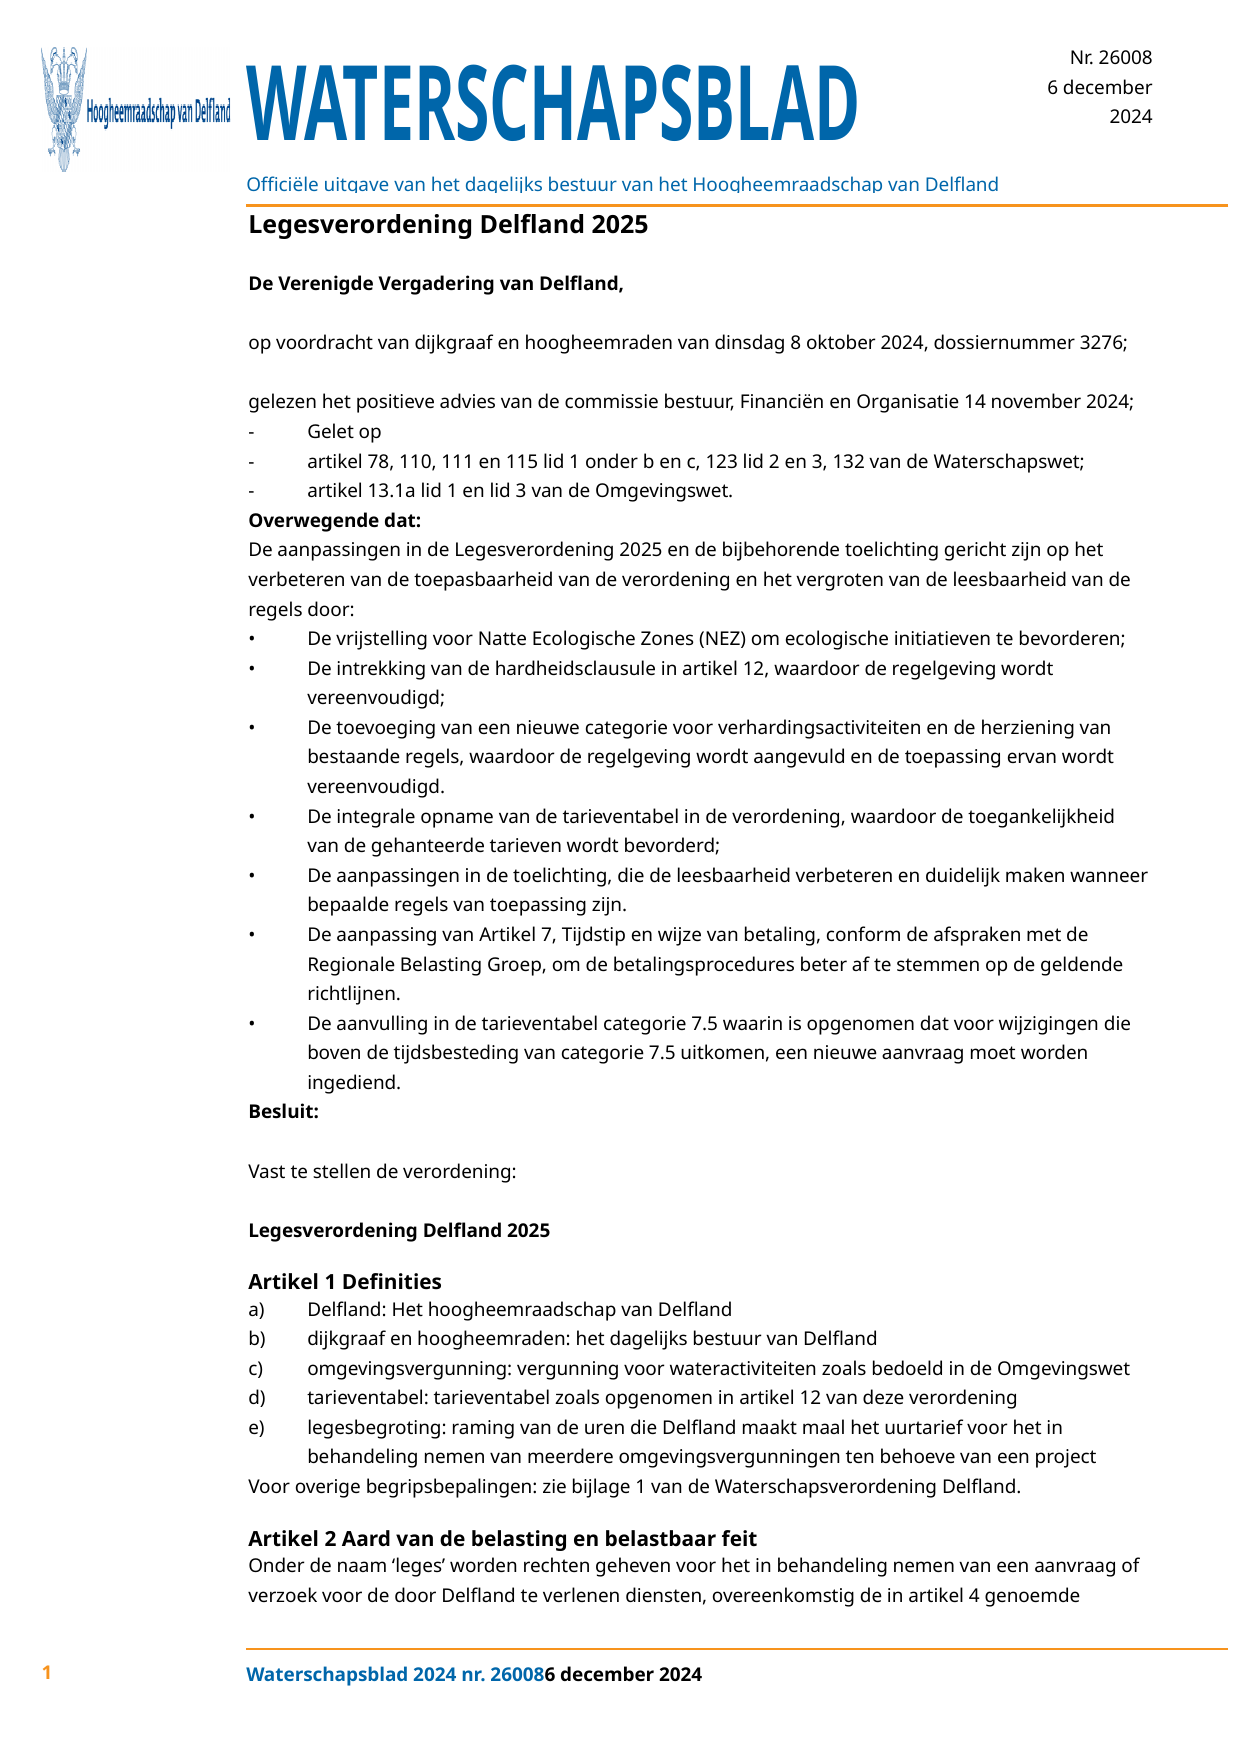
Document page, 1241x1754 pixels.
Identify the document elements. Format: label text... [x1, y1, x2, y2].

list Delfland: Het hoogheemraadschap van Delfland [248, 1296, 1152, 1322]
list De vrijstelling voor Natte Ecologische Zones (NEZ) om ecologische initiatieven te bevorderen; [248, 625, 1152, 651]
list De aanpassing van Artikel 7, Tijdstip en wijze van betaling, conform de afspraken met de Regionale Belasting Groep, om de betalingsprocedures beter af te stemmen op de geldende richtlijnen. [248, 921, 1152, 1006]
list dijkgraaf en hoogheemraden: het dagelijks bestuur van Delfland [248, 1325, 1152, 1351]
list De aanvulling in de tarieventabel categorie 7.5 waarin is opgenomen dat voor wijzigingen die boven de tijdsbesteding van categorie 7.5 uitkomen, een nieuwe aanvraag moet worden ingediend. [248, 1010, 1152, 1095]
text gelezen het positieve advies van de commissie bestuur, Financiën en Organisatie 14 november 2024; [248, 389, 1152, 414]
text De Verenigde Vergadering van Delfland, [248, 270, 1152, 296]
text Voor overige begripsbepalingen: zie bijlage 1 van de Waterschapsverordening Delfland. [248, 1473, 1152, 1499]
list De intrekking van de hardheidsclausule in artikel 12, waardoor de regelgeving wordt vereenvoudigd; [248, 655, 1152, 710]
list De integrale opname van de tarieventabel in de verordening, waardoor de toegankelijkheid van de gehanteerde tarieven wordt bevorderd; [248, 803, 1152, 858]
text Legesverordening Delfland 2025 [248, 1217, 1152, 1243]
list Gelet op [248, 418, 1152, 444]
text Legesverordening Delfland 2025 [248, 207, 1152, 241]
list omgevingsvergunning: vergunning voor wateractiviteiten zoals bedoeld in de Omgevingswet [248, 1355, 1152, 1381]
text Overwegende dat: [248, 507, 1152, 533]
list artikel 13.1a lid 1 en lid 3 van de Omgevingswet. [248, 477, 1152, 503]
list De aanpassingen in de toelichting, die de leesbaarheid verbeteren en duidelijk maken wanneer bepaalde regels van toepassing zijn. [248, 862, 1152, 917]
list De toevoeging van een nieuwe categorie voor verhardingsactiviteiten en de herziening van bestaande regels, waardoor de regelgeving wordt aangevuld en de toepassing ervan wordt vereenvoudigd. [248, 714, 1152, 799]
list legesbegroting: raming van de uren die Delfland maakt maal het uurtarief voor het in behandeling nemen van meerdere omgevingsvergunningen ten behoeve van een project [248, 1414, 1152, 1469]
text Artikel 1 Definities [248, 1267, 1152, 1296]
list artikel 78, 110, 111 en 115 lid 1 onder b en c, 123 lid 2 en 3, 132 van de Waterschapswet; [248, 448, 1152, 473]
list tarieventabel: tarieventabel zoals opgenomen in artikel 12 van deze verordening [248, 1384, 1152, 1410]
picture [41, 47, 231, 172]
text Artikel 2 Aard van de belasting en belastbaar feit [248, 1524, 1152, 1552]
text Onder de naam ‘leges’ worden rechten geheven voor het in behandeling nemen van een aanvraag of verzoek voor de door Delfland te verlenen diensten, overeenkomstig de in artikel 4 genoemde [248, 1552, 1152, 1607]
text op voordracht van dijkgraaf en hoogheemraden van dinsdag 8 oktober 2024, dossiernummer 3276; [248, 329, 1152, 355]
text Vast te stellen de verordening: [248, 1158, 1152, 1183]
text De aanpassingen in de Legesverordening 2025 en de bijbehorende toelichting gericht zijn op het verbeteren van de toepasbaarheid van de verordening en het vergroten van de leesbaarheid van de regels door: [248, 537, 1152, 621]
text Besluit: [248, 1099, 1152, 1124]
